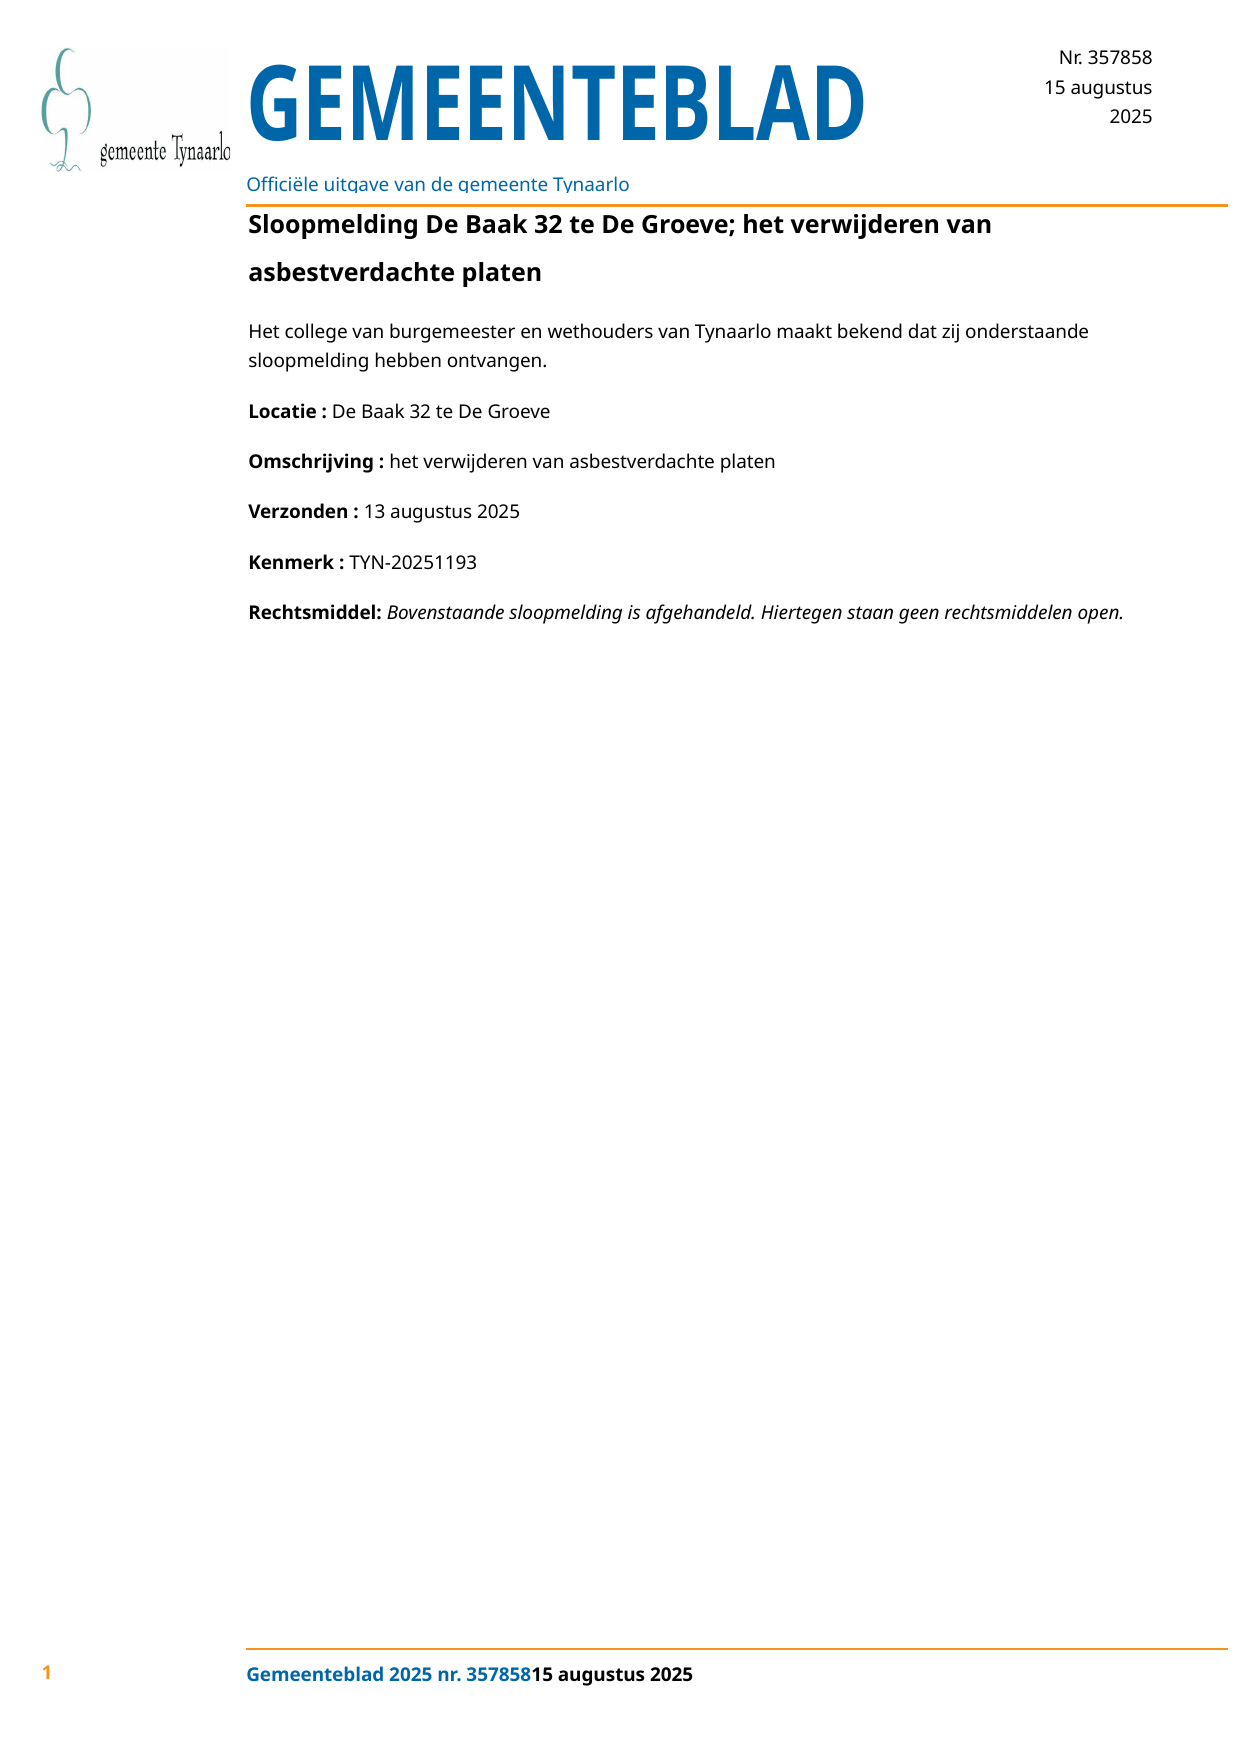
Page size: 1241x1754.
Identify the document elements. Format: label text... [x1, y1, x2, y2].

text Verzonden : 13 augustus 2025 [248, 499, 1152, 524]
text Sloopmelding De Baak 32 te De Groeve; het verwijderen van asbestverdachte platen [248, 207, 1152, 288]
text Rechtsmiddel: Bovenstaande sloopmelding is afgehandeld. Hiertegen staan geen rechtsmiddelen open. [248, 599, 1152, 625]
text Omschrijving : het verwijderen van asbestverdachte platen [248, 448, 1152, 474]
text Kenmerk : TYN-20251193 [248, 549, 1152, 575]
picture [41, 47, 231, 172]
text Locatie : De Baak 32 te De Groeve [248, 398, 1152, 424]
text Het college van burgemeester en wethouders van Tynaarlo maakt bekend dat zij onderstaande sloopmelding hebben ontvangen. [248, 318, 1152, 373]
